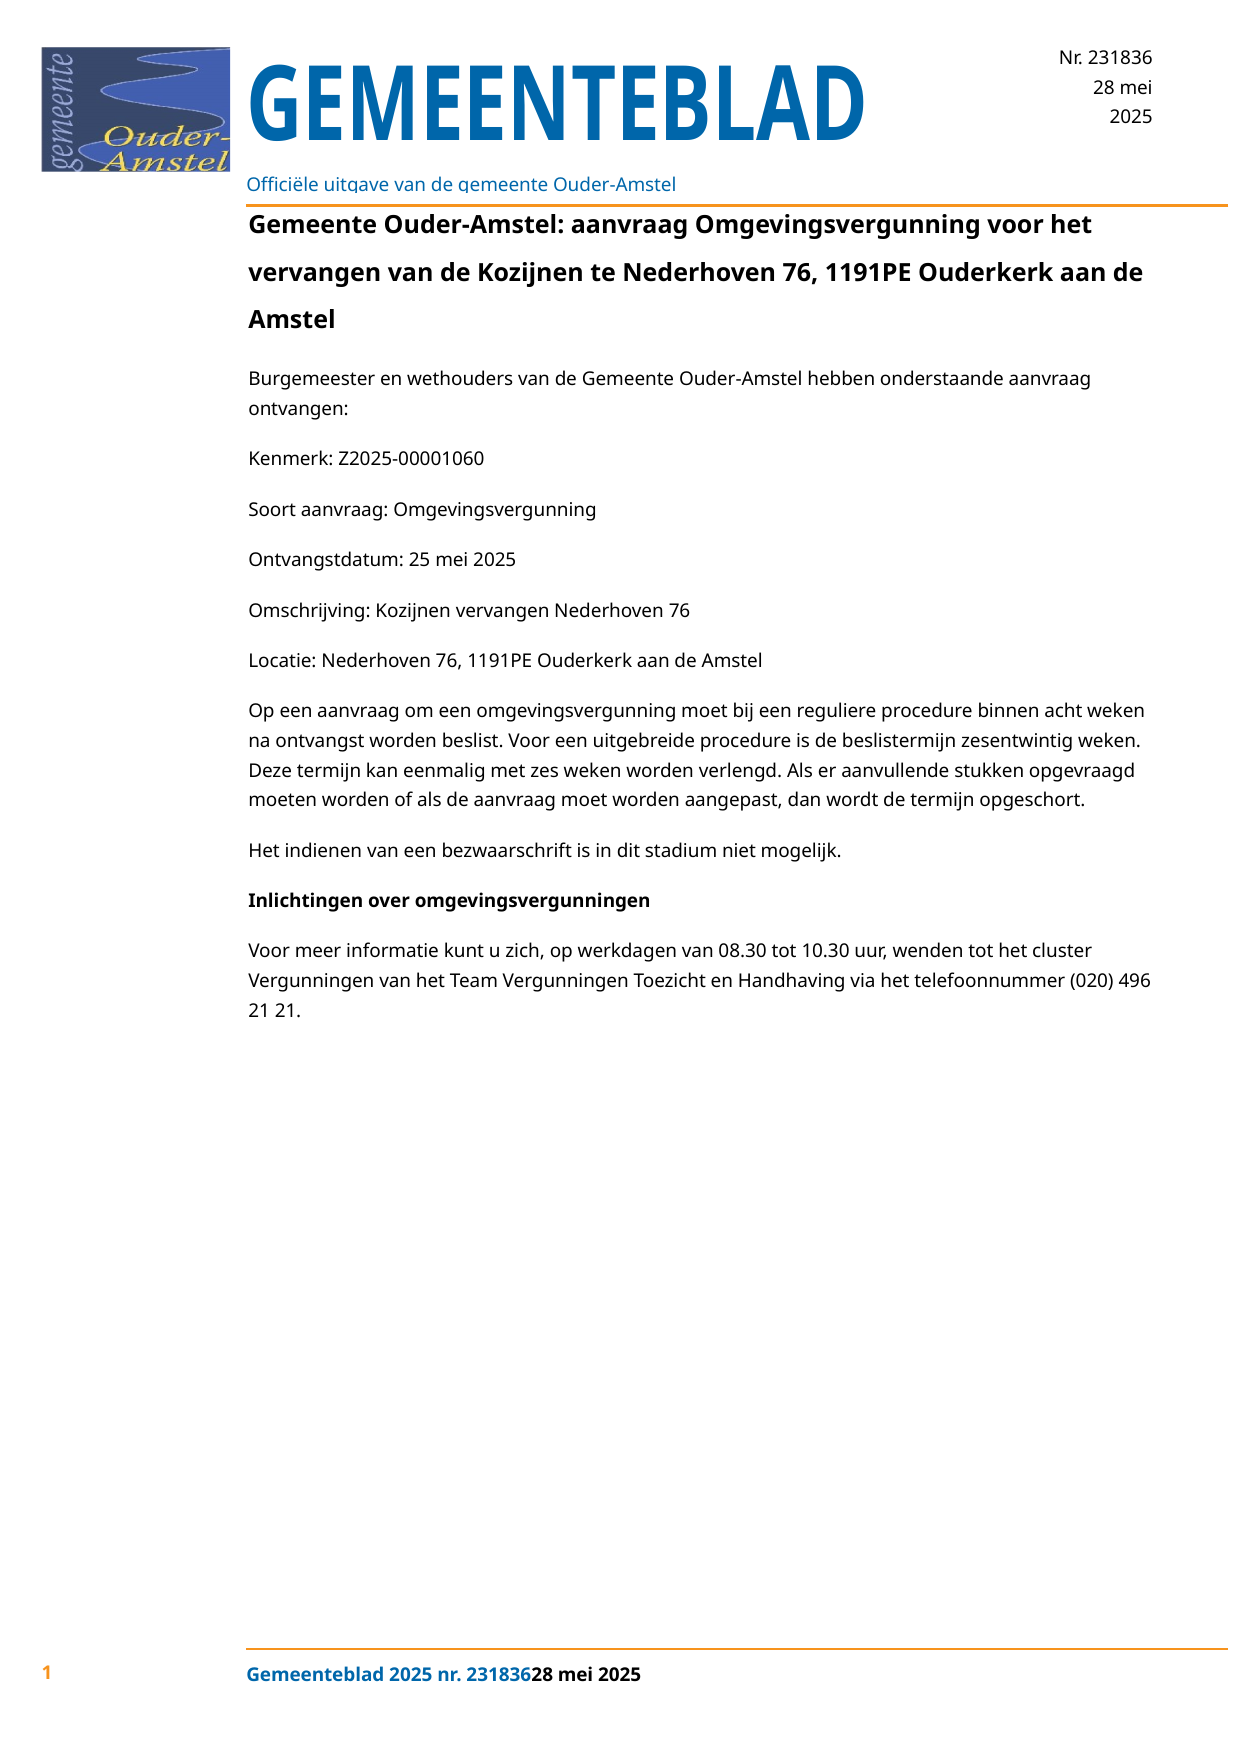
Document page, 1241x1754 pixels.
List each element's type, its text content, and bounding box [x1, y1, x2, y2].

text Kenmerk: Z2025-00001060 [248, 446, 1152, 471]
text Omschrijving: Kozijnen vervangen Nederhoven 76 [248, 597, 1152, 622]
text Locatie: Nederhoven 76, 1191PE Ouderkerk aan de Amstel [248, 647, 1152, 673]
text Soort aanvraag: Omgevingsvergunning [248, 496, 1152, 522]
text Het indienen van een bezwaarschrift is in dit stadium niet mogelijk. [248, 837, 1152, 862]
text Op een aanvraag om een omgevingsvergunning moet bij een reguliere procedure binnen acht weken na ontvangst worden beslist. Voor een uitgebreide procedure is de beslistermijn zesentwintig weken. Deze termijn kan eenmalig met zes weken worden verlengd. Als er aanvullende stukken opgevraagd moeten worden of als de aanvraag moet worden aangepast, dan wordt de termijn opgeschort. [248, 698, 1152, 812]
text Burgemeester en wethouders van de Gemeente Ouder-Amstel hebben onderstaande aanvraag ontvangen: [248, 366, 1152, 421]
text Ontvangstdatum: 25 mei 2025 [248, 546, 1152, 572]
picture [41, 47, 231, 172]
text Voor meer informatie kunt u zich, op werkdagen van 08.30 tot 10.30 uur, wenden tot het cluster Vergunningen van het Team Vergunningen Toezicht en Handhaving via het telefoonnummer (020) 496 21 21. [248, 938, 1152, 1022]
text Gemeente Ouder-Amstel: aanvraag Omgevingsvergunning voor het vervangen van de Kozijnen te Nederhoven 76, 1191PE Ouderkerk aan de Amstel [248, 207, 1152, 336]
text Inlichtingen over omgevingsvergunningen [248, 887, 1152, 913]
